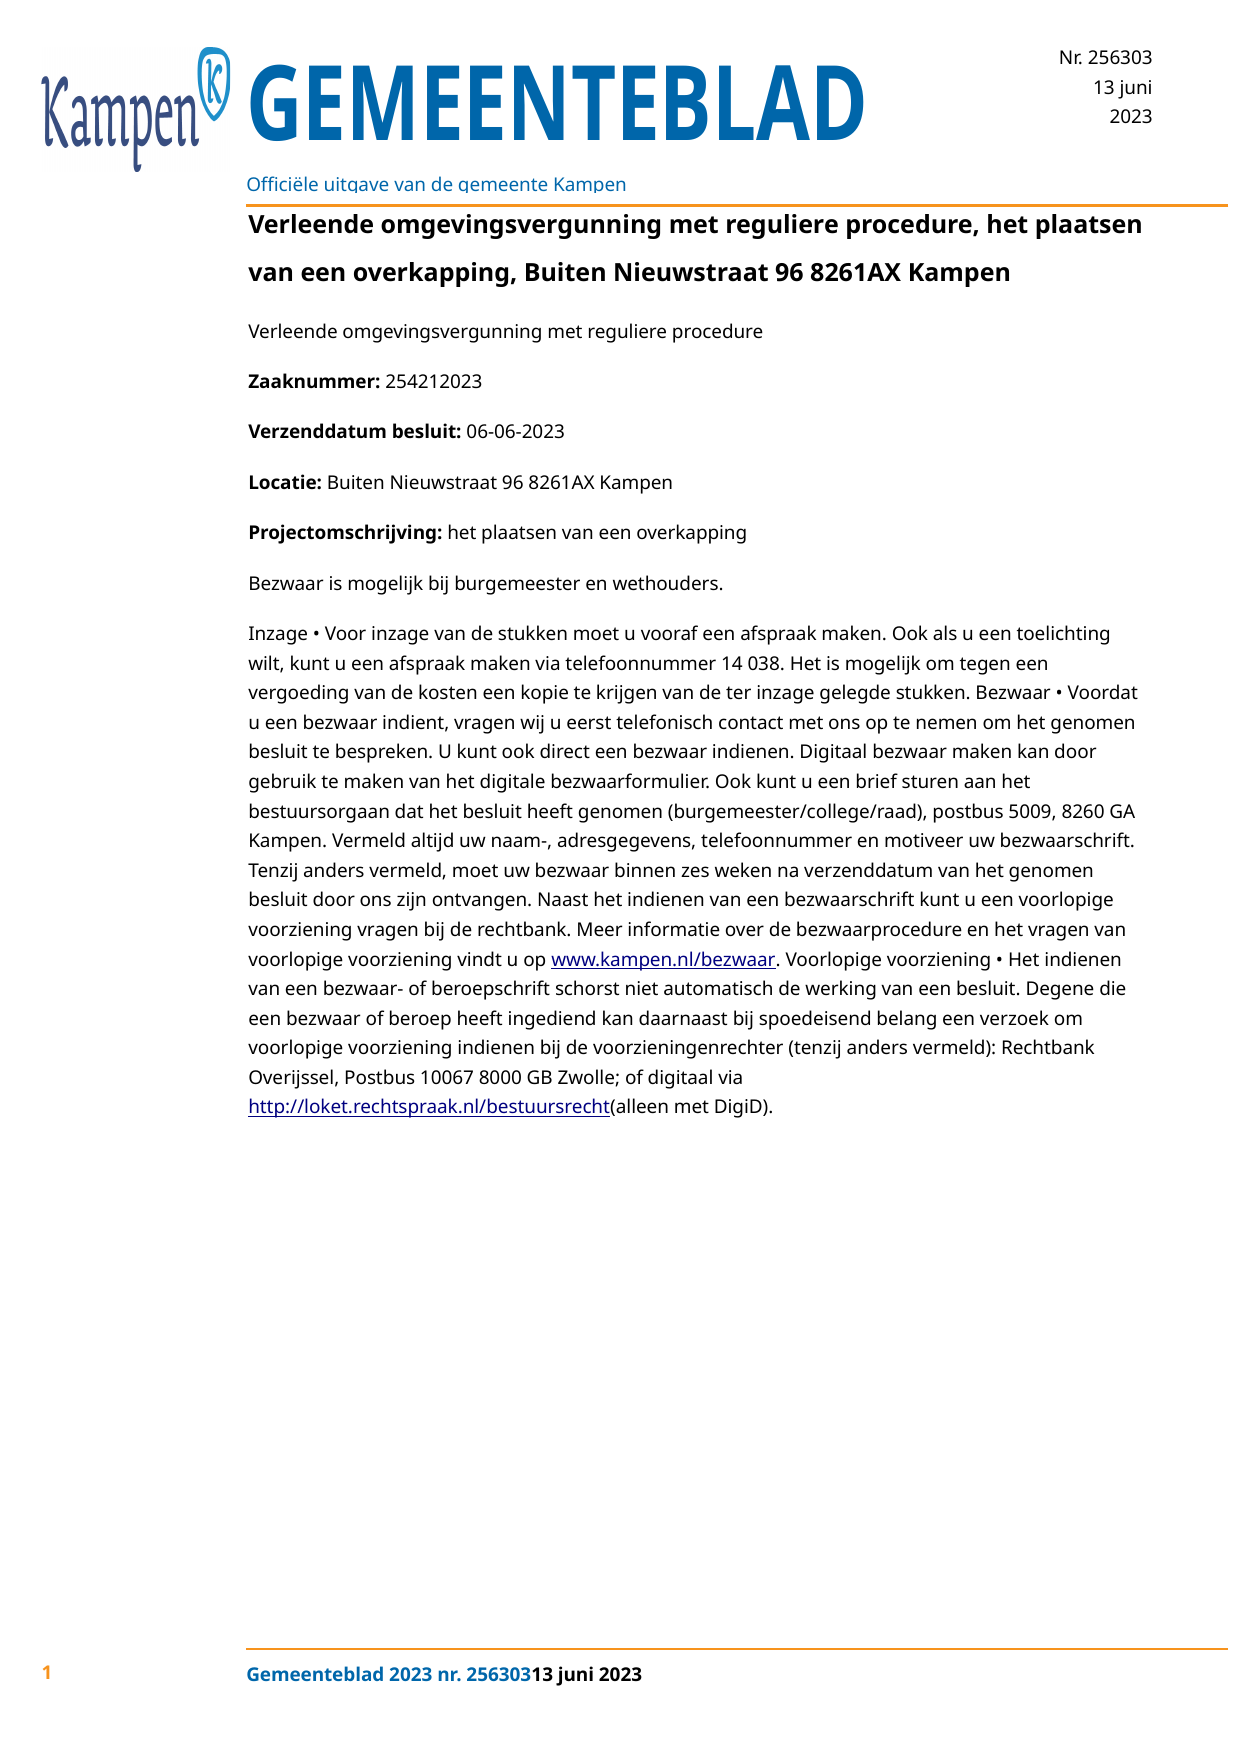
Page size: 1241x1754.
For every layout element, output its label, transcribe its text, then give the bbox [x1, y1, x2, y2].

text Verleende omgevingsvergunning met reguliere procedure [248, 318, 1152, 344]
text Inzage • Voor inzage van de stukken moet u vooraf een afspraak maken. Ook als u een toelichting wilt, kunt u een afspraak maken via telefoonnummer 14 038. Het is mogelijk om tegen een vergoeding van de kosten een kopie te krijgen van de ter inzage gelegde stukken. Bezwaar • Voordat u een bezwaar indient, vragen wij u eerst telefonisch contact met ons op te nemen om het genomen besluit te bespreken. U kunt ook direct een bezwaar indienen. Digitaal bezwaar maken kan door gebruik te maken van het digitale bezwaarformulier. Ook kunt u een brief sturen aan het bestuursorgaan dat het besluit heeft genomen (burgemeester/college/raad), postbus 5009, 8260 GA Kampen. Vermeld altijd uw naam-, adresgegevens, telefoonnummer en motiveer uw bezwaarschrift. Tenzij anders vermeld, moet uw bezwaar binnen zes weken na verzenddatum van het genomen besluit door ons zijn ontvangen. Naast het indienen van een bezwaarschrift kunt u een voorlopige voorziening vragen bij de rechtbank. Meer informatie over de bezwaarprocedure en het vragen van voorlopige voorziening vindt u op www.kampen.nl/bezwaar. Voorlopige voorziening • Het indienen van een bezwaar- of beroepschrift schorst niet automatisch de werking van een besluit. Degene die een bezwaar of beroep heeft ingediend kan daarnaast bij spoedeisend belang een verzoek om voorlopige voorziening indienen bij de voorzieningenrechter (tenzij anders vermeld): Rechtbank Overijssel, Postbus 10067 8000 GB Zwolle; of digitaal via http://loket.rechtspraak.nl/bestuursrecht(alleen met DigiD). [248, 620, 1152, 1119]
text Verzenddatum besluit: 06-06-2023 [248, 419, 1152, 444]
text Bezwaar is mogelijk bij burgemeester en wethouders. [248, 570, 1152, 596]
text Locatie: Buiten Nieuwstraat 96 8261AX Kampen [248, 469, 1152, 495]
text Zaaknummer: 254212023 [248, 368, 1152, 394]
picture [41, 47, 231, 172]
text Verleende omgevingsvergunning met reguliere procedure, het plaatsen van een overkapping, Buiten Nieuwstraat 96 8261AX Kampen [248, 207, 1152, 288]
text Projectomschrijving: het plaatsen van een overkapping [248, 519, 1152, 545]
